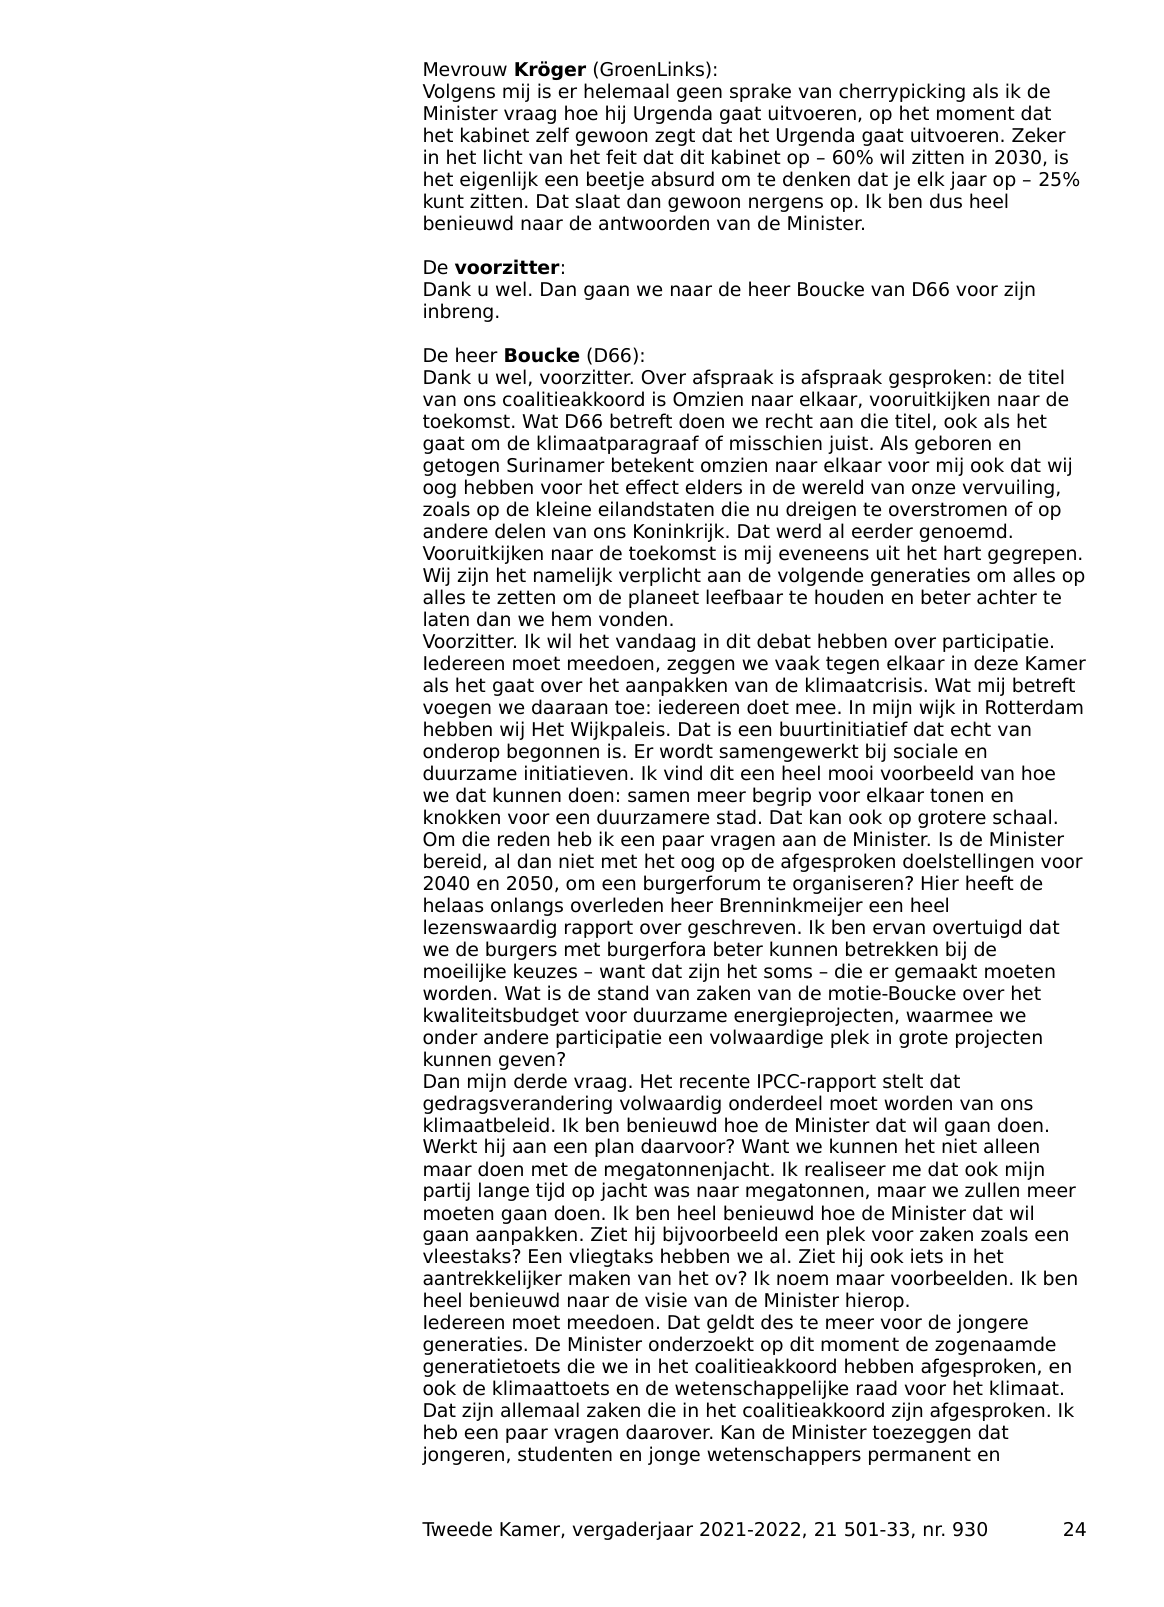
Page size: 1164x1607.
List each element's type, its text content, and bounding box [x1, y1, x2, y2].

text De heer Boucke (D66): [422, 345, 1087, 367]
text Volgens mij is er helemaal geen sprake van cherrypicking als ik de Minister vraag hoe hij Urgenda gaat uitvoeren, op het moment dat het kabinet zelf gewoon zegt dat het Urgenda gaat uitvoeren. Zeker in het licht van het feit dat dit kabinet op – 60% wil zitten in 2030, is het eigenlijk een beetje absurd om te denken dat je elk jaar op – 25% kunt zitten. Dat slaat dan gewoon nergens op. Ik ben dus heel benieuwd naar de antwoorden van de Minister. [422, 81, 1087, 235]
text Mevrouw Kröger (GroenLinks): [422, 59, 1087, 81]
text Voorzitter. Ik wil het vandaag in dit debat hebben over participatie. Iedereen moet meedoen, zeggen we vaak tegen elkaar in deze Kamer als het gaat over het aanpakken van de klimaatcrisis. Wat mij betreft voegen we daaraan toe: iedereen doet mee. In mijn wijk in Rotterdam hebben wij Het Wijkpaleis. Dat is een buurtinitiatief dat echt van onderop begonnen is. Er wordt samengewerkt bij sociale en duurzame initiatieven. Ik vind dit een heel mooi voorbeeld van hoe we dat kunnen doen: samen meer begrip voor elkaar tonen en knokken voor een duurzamere stad. Dat kan ook op grotere schaal. Om die reden heb ik een paar vragen aan de Minister. Is de Minister bereid, al dan niet met het oog op de afgesproken doelstellingen voor 2040 en 2050, om een burgerforum te organiseren? Hier heeft de helaas onlangs overleden heer Brenninkmeijer een heel lezenswaardig rapport over geschreven. Ik ben ervan overtuigd dat we de burgers met burgerfora beter kunnen betrekken bij de moeilijke keuzes – want dat zijn het soms – die er gemaakt moeten worden. Wat is de stand van zaken van de motie-Boucke over het kwaliteitsbudget voor duurzame energieprojecten, waarmee we onder andere participatie een volwaardige plek in grote projecten kunnen geven? [422, 631, 1087, 1071]
text Dank u wel, voorzitter. Over afspraak is afspraak gesproken: de titel van ons coalitieakkoord is Omzien naar elkaar, vooruitkijken naar de toekomst. Wat D66 betreft doen we recht aan die titel, ook als het gaat om de klimaatparagraaf of misschien juist. Als geboren en getogen Surinamer betekent omzien naar elkaar voor mij ook dat wij oog hebben voor het effect elders in de wereld van onze vervuiling, zoals op de kleine eilandstaten die nu dreigen te overstromen of op andere delen van ons Koninkrijk. Dat werd al eerder genoemd. Vooruitkijken naar de toekomst is mij eveneens uit het hart gegrepen. Wij zijn het namelijk verplicht aan de volgende generaties om alles op alles te zetten om de planeet leefbaar te houden en beter achter te laten dan we hem vonden. [422, 367, 1087, 631]
text Iedereen moet meedoen. Dat geldt des te meer voor de jongere generaties. De Minister onderzoekt op dit moment de zogenaamde generatietoets die we in het coalitieakkoord hebben afgesproken, en ook de klimaattoets en de wetenschappelijke raad voor het klimaat. Dat zijn allemaal zaken die in het coalitieakkoord zijn afgesproken. Ik heb een paar vragen daarover. Kan de Minister toezeggen dat jongeren, studenten en jonge wetenschappers permanent en [422, 1312, 1087, 1466]
text Dan mijn derde vraag. Het recente IPCC-rapport stelt dat gedragsverandering volwaardig onderdeel moet worden van ons klimaatbeleid. Ik ben benieuwd hoe de Minister dat wil gaan doen. Werkt hij aan een plan daarvoor? Want we kunnen het niet alleen maar doen met de megatonnenjacht. Ik realiseer me dat ook mijn partij lange tijd op jacht was naar megatonnen, maar we zullen meer moeten gaan doen. Ik ben heel benieuwd hoe de Minister dat wil gaan aanpakken. Ziet hij bijvoorbeeld een plek voor zaken zoals een vleestaks? Een vliegtaks hebben we al. Ziet hij ook iets in het aantrekkelijker maken van het ov? Ik noem maar voorbeelden. Ik ben heel benieuwd naar de visie van de Minister hierop. [422, 1071, 1087, 1312]
text De voorzitter: [422, 257, 1087, 279]
text Dank u wel. Dan gaan we naar de heer Boucke van D66 voor zijn inbreng. [422, 279, 1087, 323]
